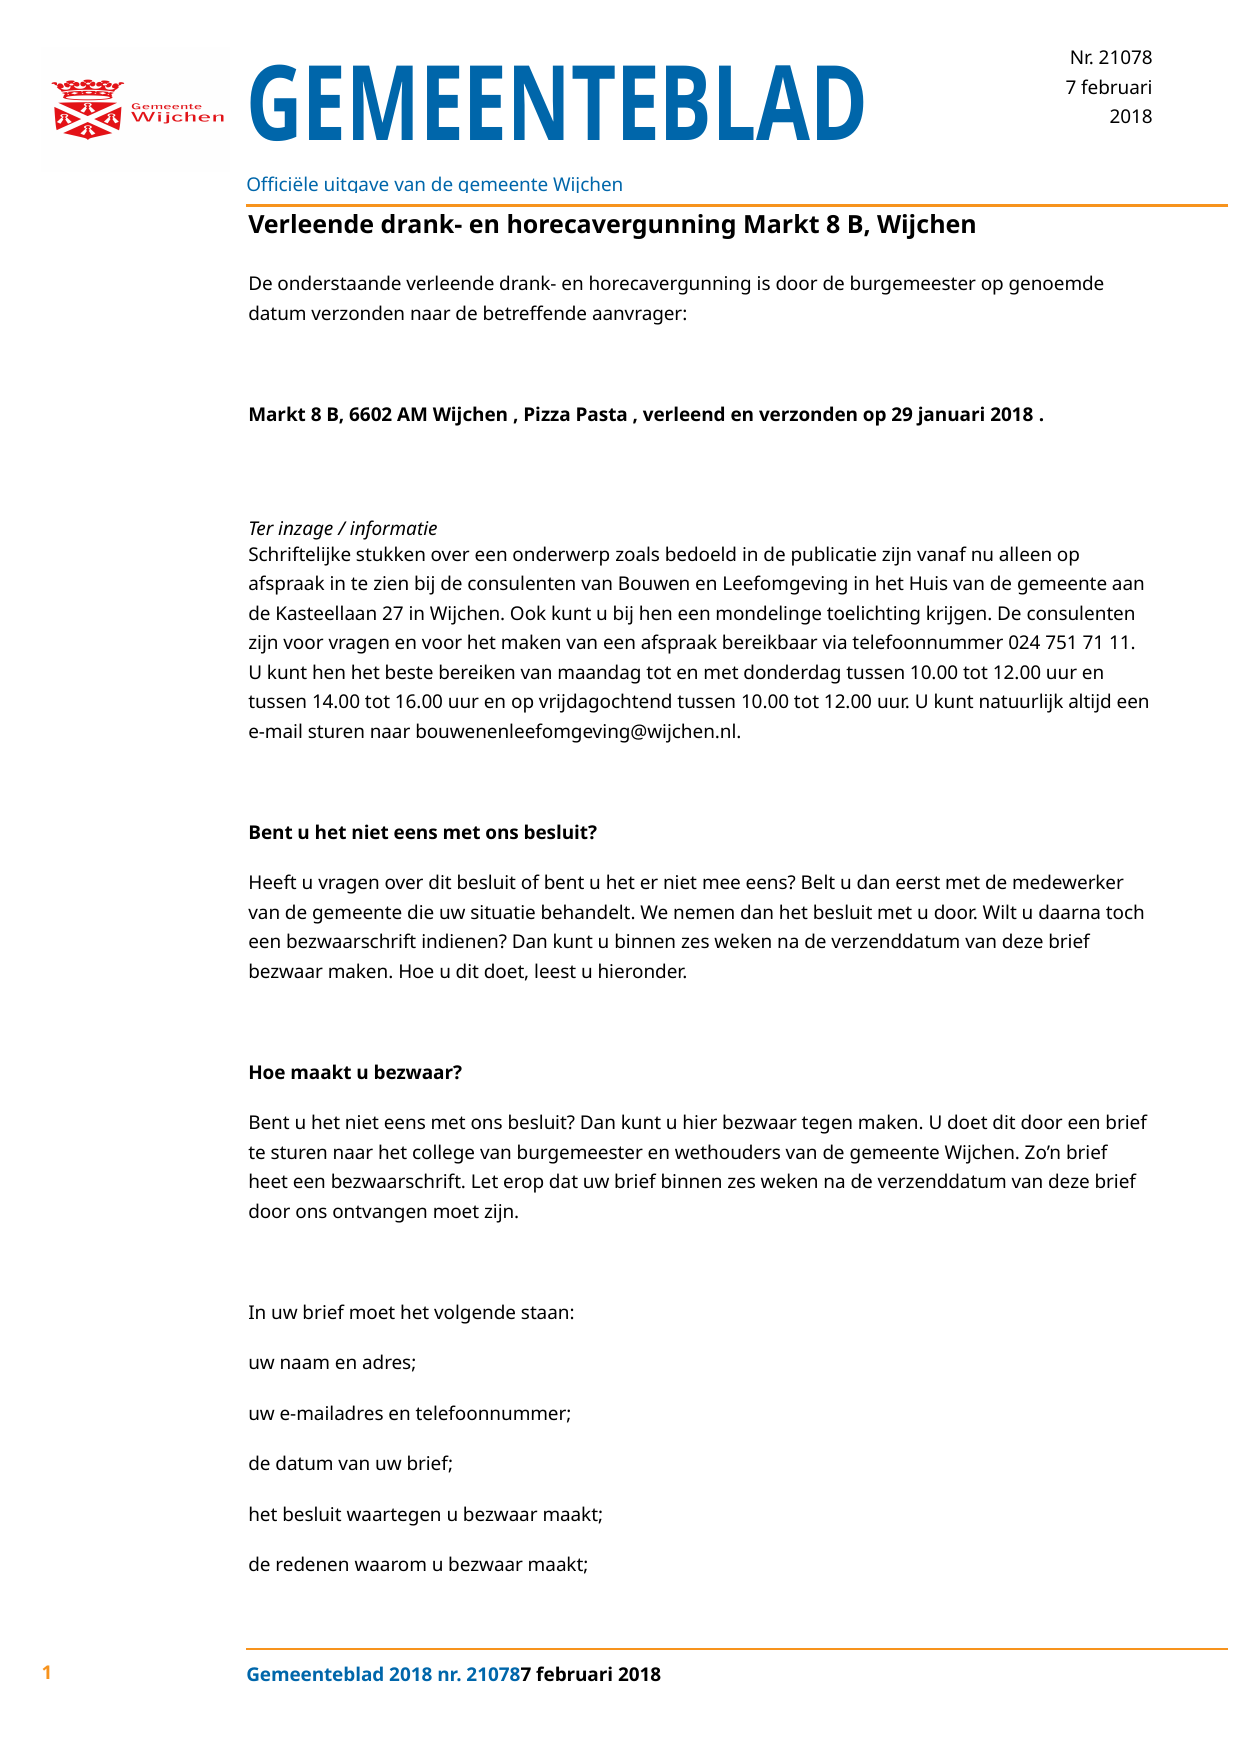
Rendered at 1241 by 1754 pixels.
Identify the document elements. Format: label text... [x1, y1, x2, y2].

text Bent u het niet eens met ons besluit? [248, 819, 1152, 845]
text uw naam en adres; [248, 1349, 1152, 1375]
text uw e-mailadres en telefoonnummer; [248, 1400, 1152, 1426]
text Bent u het niet eens met ons besluit? Dan kunt u hier bezwaar tegen maken. U doet dit door een brief te sturen naar het college van burgemeester en wethouders van de gemeente Wijchen. Zo’n brief heet een bezwaarschrift. Let erop dat uw brief binnen zes weken na de verzenddatum van deze brief door ons ontvangen moet zijn. [248, 1109, 1152, 1224]
text Verleende drank- en horecavergunning Markt 8 B, Wijchen [248, 207, 1152, 241]
text Ter inzage / informatie [248, 515, 1152, 541]
text Hoe maakt u bezwaar? [248, 1059, 1152, 1085]
text Heeft u vragen over dit besluit of bent u het er niet mee eens? Belt u dan eerst met de medewerker van de gemeente die uw situatie behandelt. We nemen dan het besluit met u door. Wilt u daarna toch een bezwaarschrift indienen? Dan kunt u binnen zes weken na de verzenddatum van deze brief bezwaar maken. Hoe u dit doet, leest u hieronder. [248, 869, 1152, 984]
text de redenen waarom u bezwaar maakt; [248, 1551, 1152, 1577]
text de datum van uw brief; [248, 1450, 1152, 1476]
text De onderstaande verleende drank- en horecavergunning is door de burgemeester op genoemde datum verzonden naar de betreffende aanvrager: [248, 270, 1152, 326]
text Markt 8 B, 6602 AM Wijchen , Pizza Pasta , verleend en verzonden op 29 januari 2018 . [248, 401, 1152, 426]
text In uw brief moet het volgende staan: [248, 1299, 1152, 1325]
picture [41, 47, 231, 172]
text het besluit waartegen u bezwaar maakt; [248, 1501, 1152, 1527]
text Schriftelijke stukken over een onderwerp zoals bedoeld in de publicatie zijn vanaf nu alleen op afspraak in te zien bij de consulenten van Bouwen en Leefomgeving in het Huis van de gemeente aan de Kasteellaan 27 in Wijchen. Ook kunt u bij hen een mondelinge toelichting krijgen. De consulenten zijn voor vragen en voor het maken van een afspraak bereikbaar via telefoonnummer 024 751 71 11. U kunt hen het beste bereiken van maandag tot en met donderdag tussen 10.00 tot 12.00 uur en tussen 14.00 tot 16.00 uur en op vrijdagochtend tussen 10.00 tot 12.00 uur. U kunt natuurlijk altijd een e-mail sturen naar bouwenenleefomgeving@wijchen.nl. [248, 541, 1152, 744]
